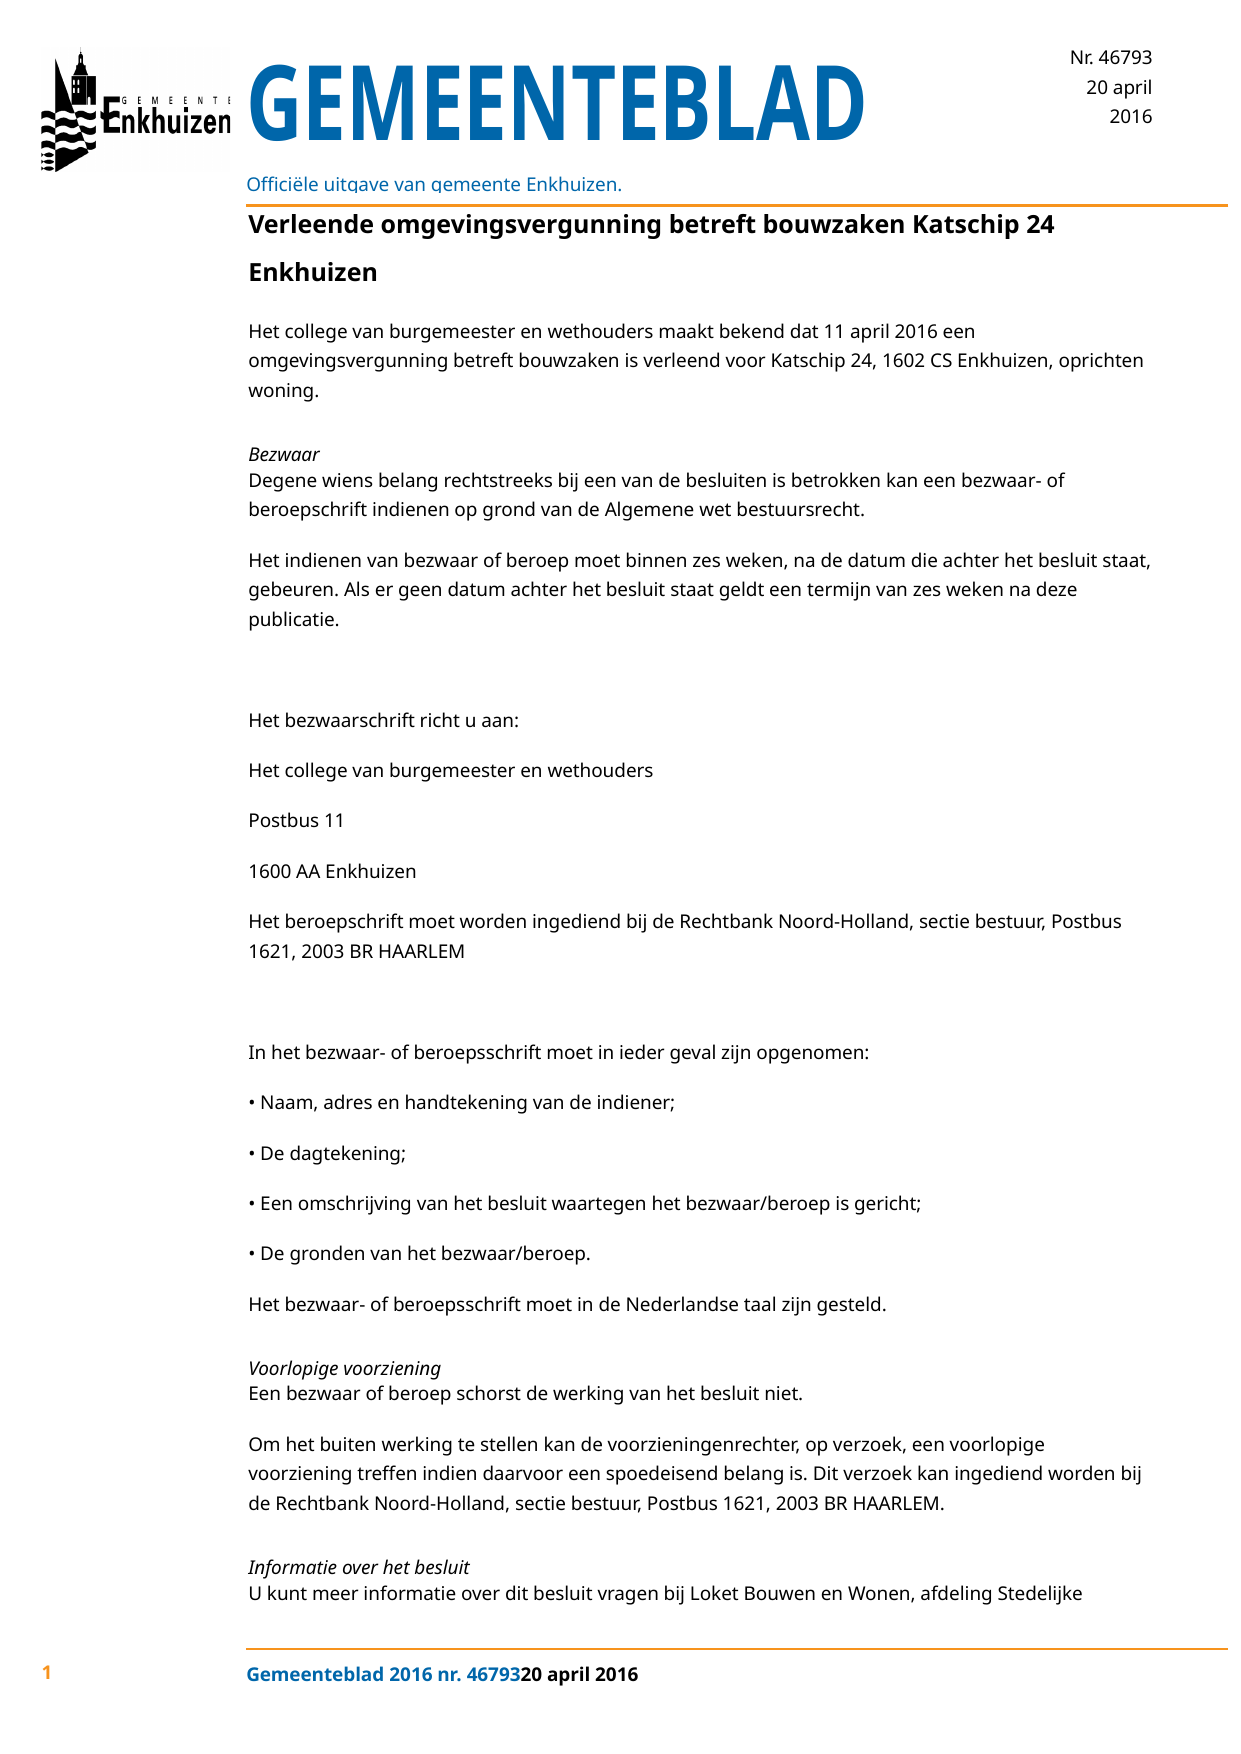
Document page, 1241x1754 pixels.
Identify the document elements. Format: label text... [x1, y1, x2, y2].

text • Een omschrijving van het besluit waartegen het bezwaar/beroep is gericht; [248, 1190, 1152, 1216]
text 1600 AA Enkhuizen [248, 858, 1152, 884]
text Het bezwaar- of beroepsschrift moet in de Nederlandse taal zijn gesteld. [248, 1291, 1152, 1317]
text Bezwaar [248, 441, 1152, 467]
text Degene wiens belang rechtstreeks bij een van de besluiten is betrokken kan een bezwaar- of beroepschrift indienen op grond van de Algemene wet bestuursrecht. [248, 467, 1152, 522]
text • Naam, adres en handtekening van de indiener; [248, 1089, 1152, 1115]
text Het beroepschrift moet worden ingediend bij de Rechtbank Noord-Holland, sectie bestuur, Postbus 1621, 2003 BR HAARLEM [248, 908, 1152, 964]
text In het bezwaar- of beroepsschrift moet in ieder geval zijn opgenomen: [248, 1039, 1152, 1064]
text Het college van burgemeester en wethouders [248, 757, 1152, 783]
text • De dagtekening; [248, 1140, 1152, 1165]
text U kunt meer informatie over dit besluit vragen bij Loket Bouwen en Wonen, afdeling Stedelijke [248, 1580, 1152, 1606]
text Informatie over het besluit [248, 1554, 1152, 1580]
text Om het buiten werking te stellen kan de voorzieningenrechter, op verzoek, een voorlopige voorziening treffen indien daarvoor een spoedeisend belang is. Dit verzoek kan ingediend worden bij de Rechtbank Noord-Holland, sectie bestuur, Postbus 1621, 2003 BR HAARLEM. [248, 1431, 1152, 1516]
text Het bezwaarschrift richt u aan: [248, 707, 1152, 732]
text • De gronden van het bezwaar/beroep. [248, 1241, 1152, 1266]
text Het indienen van bezwaar of beroep moet binnen zes weken, na de datum die achter het besluit staat, gebeuren. Als er geen datum achter het besluit staat geldt een termijn van zes weken na deze publicatie. [248, 547, 1152, 632]
picture [41, 47, 231, 172]
text Een bezwaar of beroep schorst de werking van het besluit niet. [248, 1381, 1152, 1406]
text Het college van burgemeester en wethouders maakt bekend dat 11 april 2016 een omgevingsvergunning betreft bouwzaken is verleend voor Katschip 24, 1602 CS Enkhuizen, oprichten woning. [248, 318, 1152, 403]
text Voorlopige voorziening [248, 1355, 1152, 1381]
text Postbus 11 [248, 808, 1152, 833]
text Verleende omgevingsvergunning betreft bouwzaken Katschip 24 Enkhuizen [248, 207, 1152, 288]
